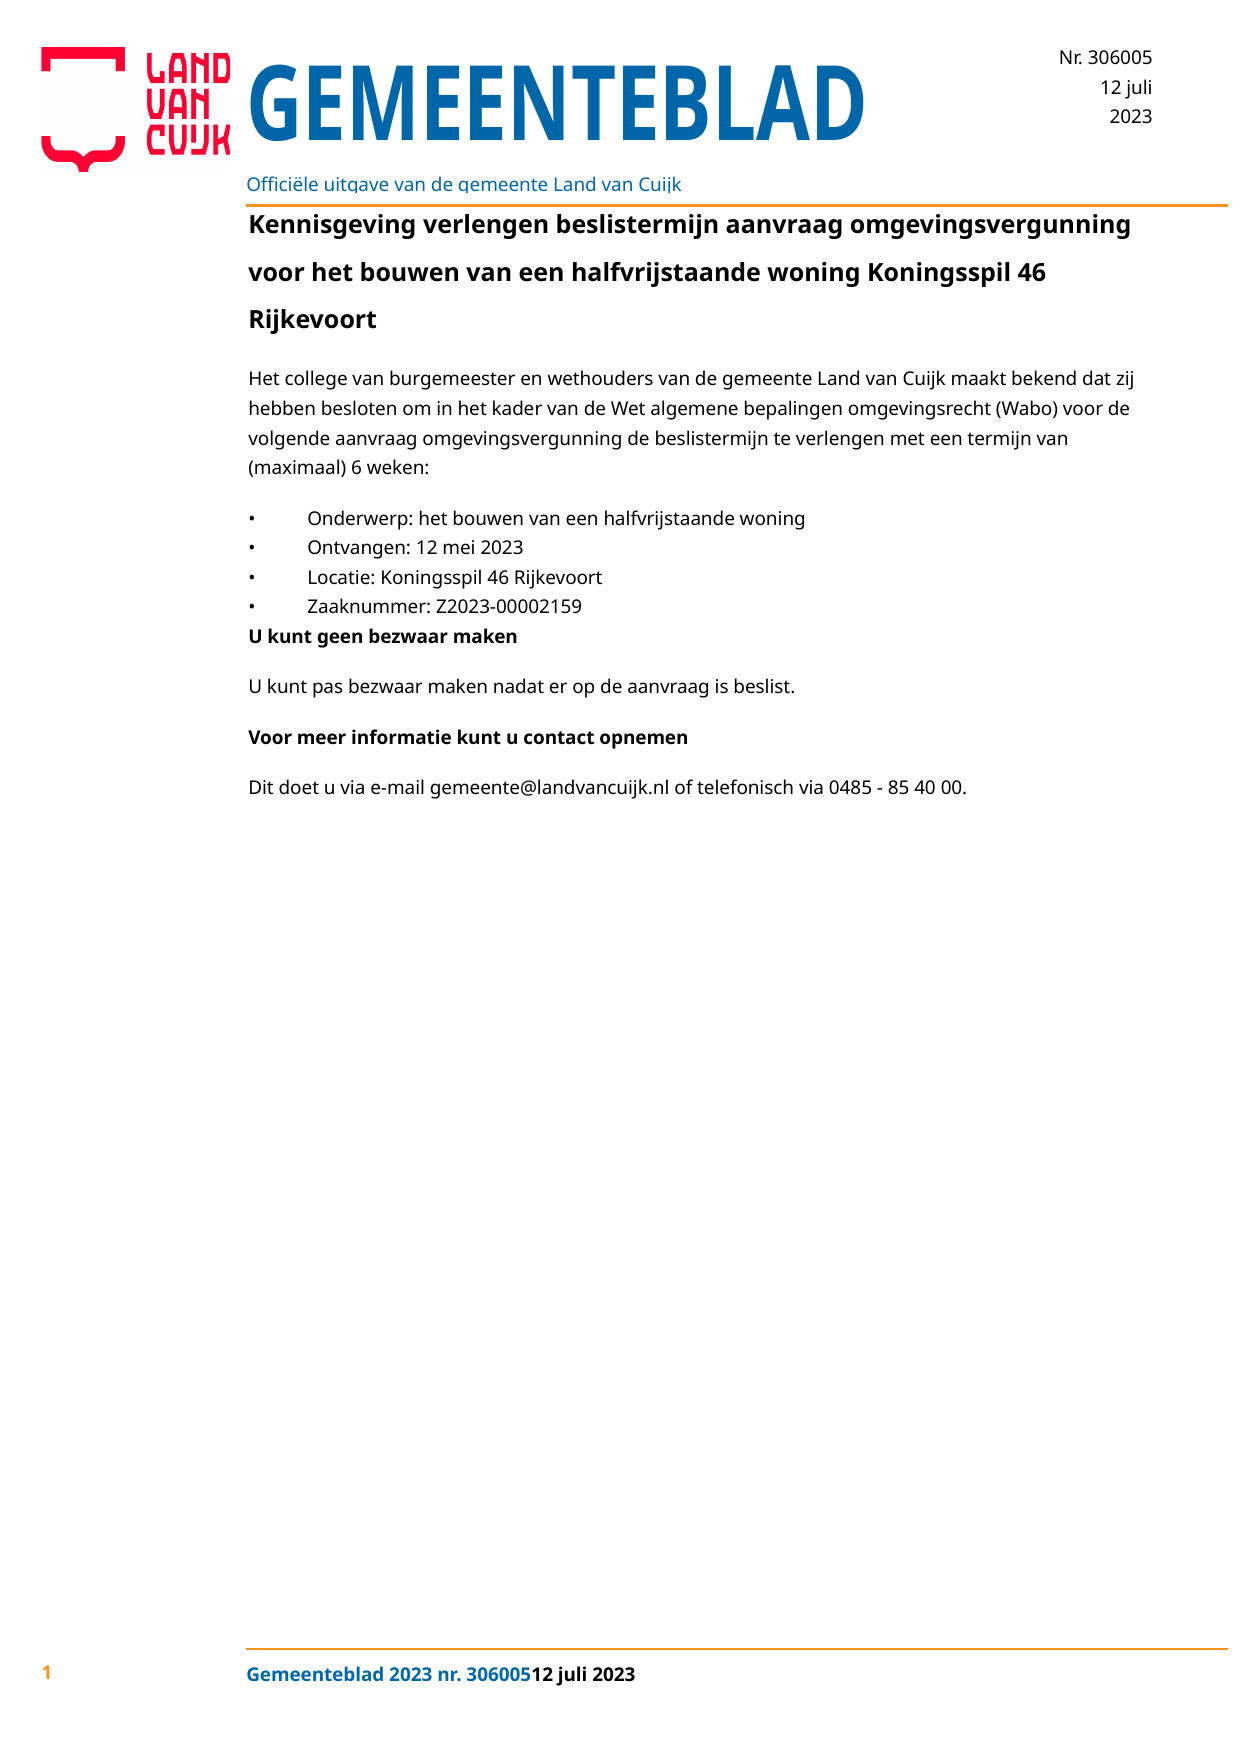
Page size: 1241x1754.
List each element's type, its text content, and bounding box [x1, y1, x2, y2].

text Kennisgeving verlengen beslistermijn aanvraag omgevingsvergunning voor het bouwen van een halfvrijstaande woning Koningsspil 46 Rijkevoort [248, 207, 1152, 336]
text Voor meer informatie kunt u contact opnemen [248, 724, 1152, 749]
text U kunt geen bezwaar maken [248, 623, 1152, 649]
list Zaaknummer: Z2023-00002159 [248, 593, 1152, 619]
text U kunt pas bezwaar maken nadat er op de aanvraag is beslist. [248, 673, 1152, 699]
picture [41, 47, 231, 172]
text Het college van burgemeester en wethouders van de gemeente Land van Cuijk maakt bekend dat zij hebben besloten om in het kader van de Wet algemene bepalingen omgevingsrecht (Wabo) voor de volgende aanvraag omgevingsvergunning de beslistermijn te verlengen met een termijn van (maximaal) 6 weken: [248, 366, 1152, 480]
text Dit doet u via e-mail gemeente@landvancuijk.nl of telefonisch via 0485 - 85 40 00. [248, 774, 1152, 800]
list Ontvangen: 12 mei 2023 [248, 534, 1152, 560]
list Locatie: Koningsspil 46 Rijkevoort [248, 564, 1152, 589]
list Onderwerp: het bouwen van een halfvrijstaande woning [248, 505, 1152, 530]
